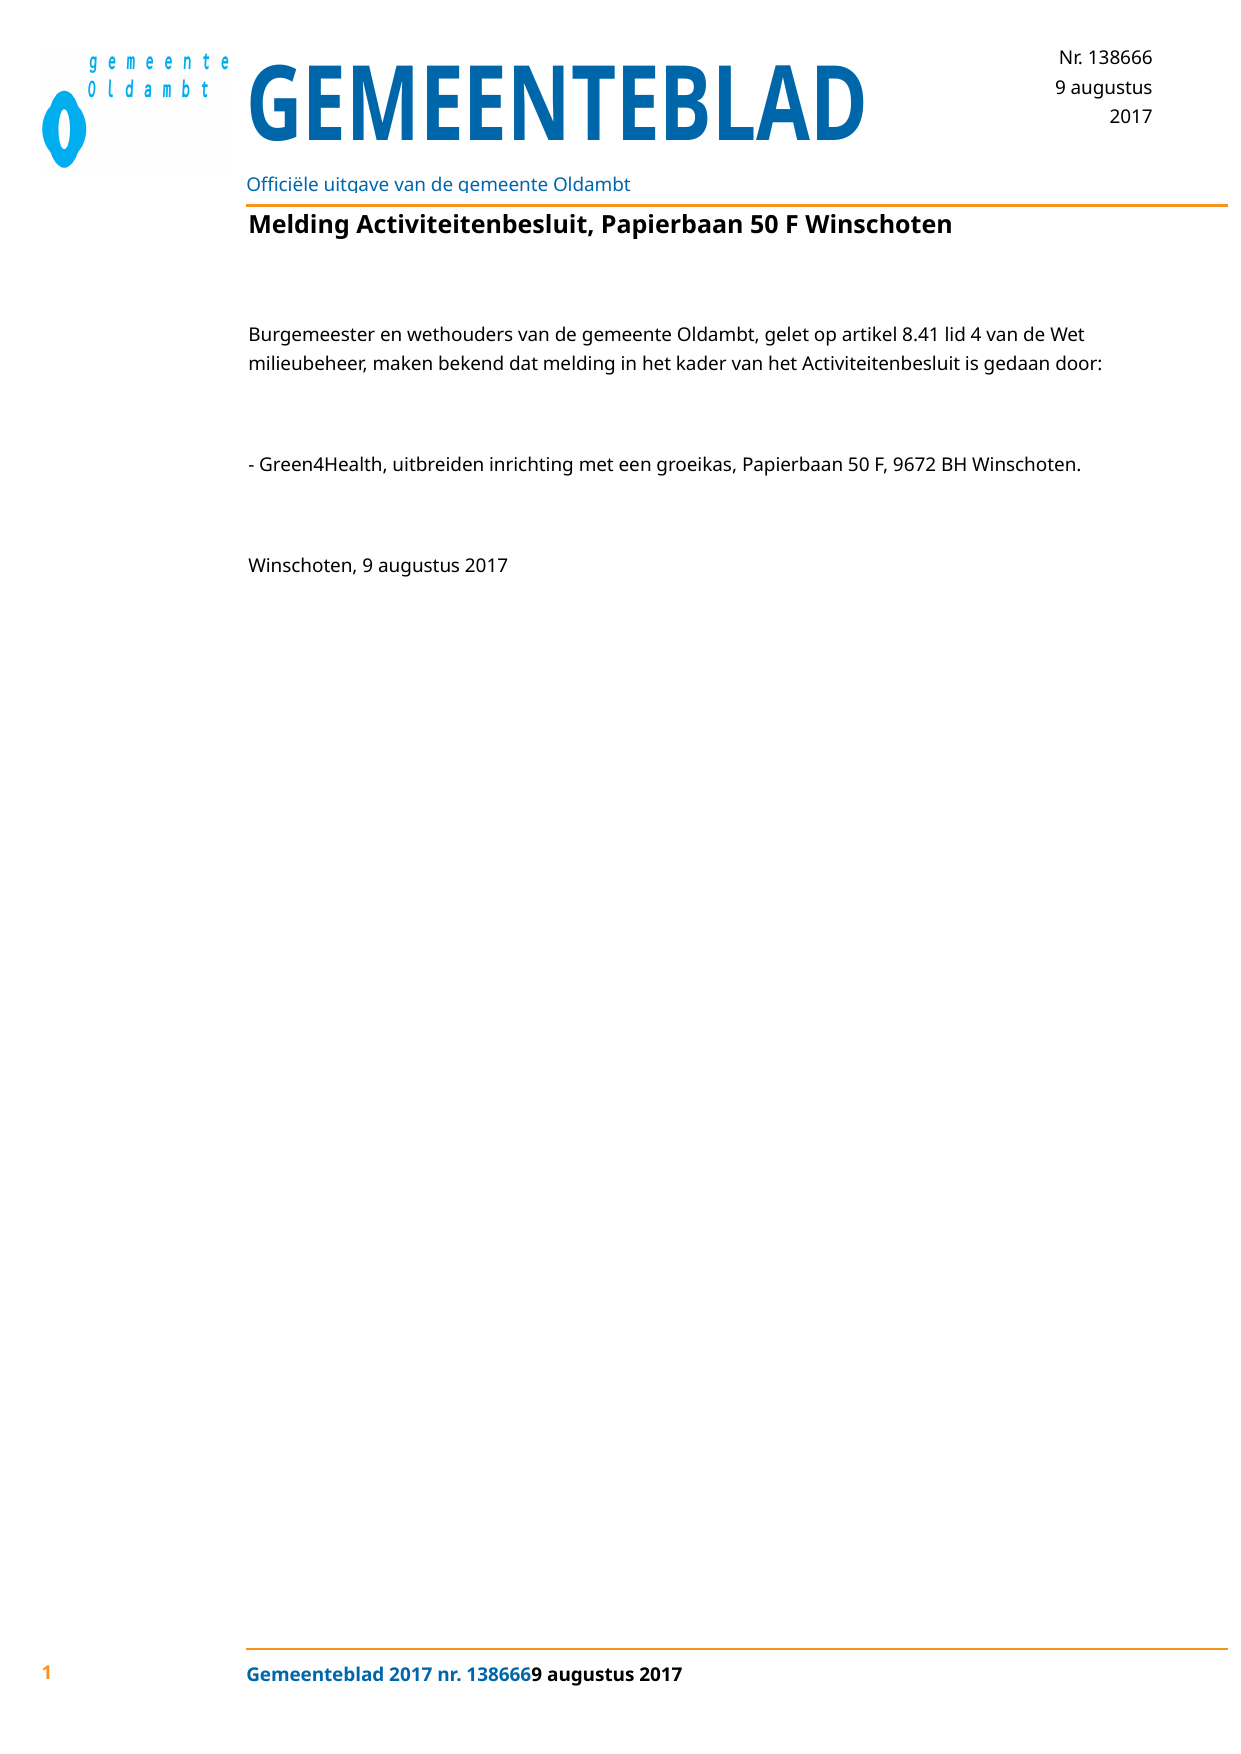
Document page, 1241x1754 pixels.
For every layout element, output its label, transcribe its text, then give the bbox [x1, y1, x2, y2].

text Winschoten, 9 augustus 2017 [248, 552, 1152, 578]
text Melding Activiteitenbesluit, Papierbaan 50 F Winschoten [248, 207, 1152, 241]
text Burgemeester en wethouders van de gemeente Oldambt, gelet op artikel 8.41 lid 4 van de Wet milieubeheer, maken bekend dat melding in het kader van het Activiteitenbesluit is gedaan door: [248, 321, 1152, 376]
text - Green4Health, uitbreiden inrichting met een groeikas, Papierbaan 50 F, 9672 BH Winschoten. [248, 451, 1152, 477]
picture [41, 47, 231, 172]
